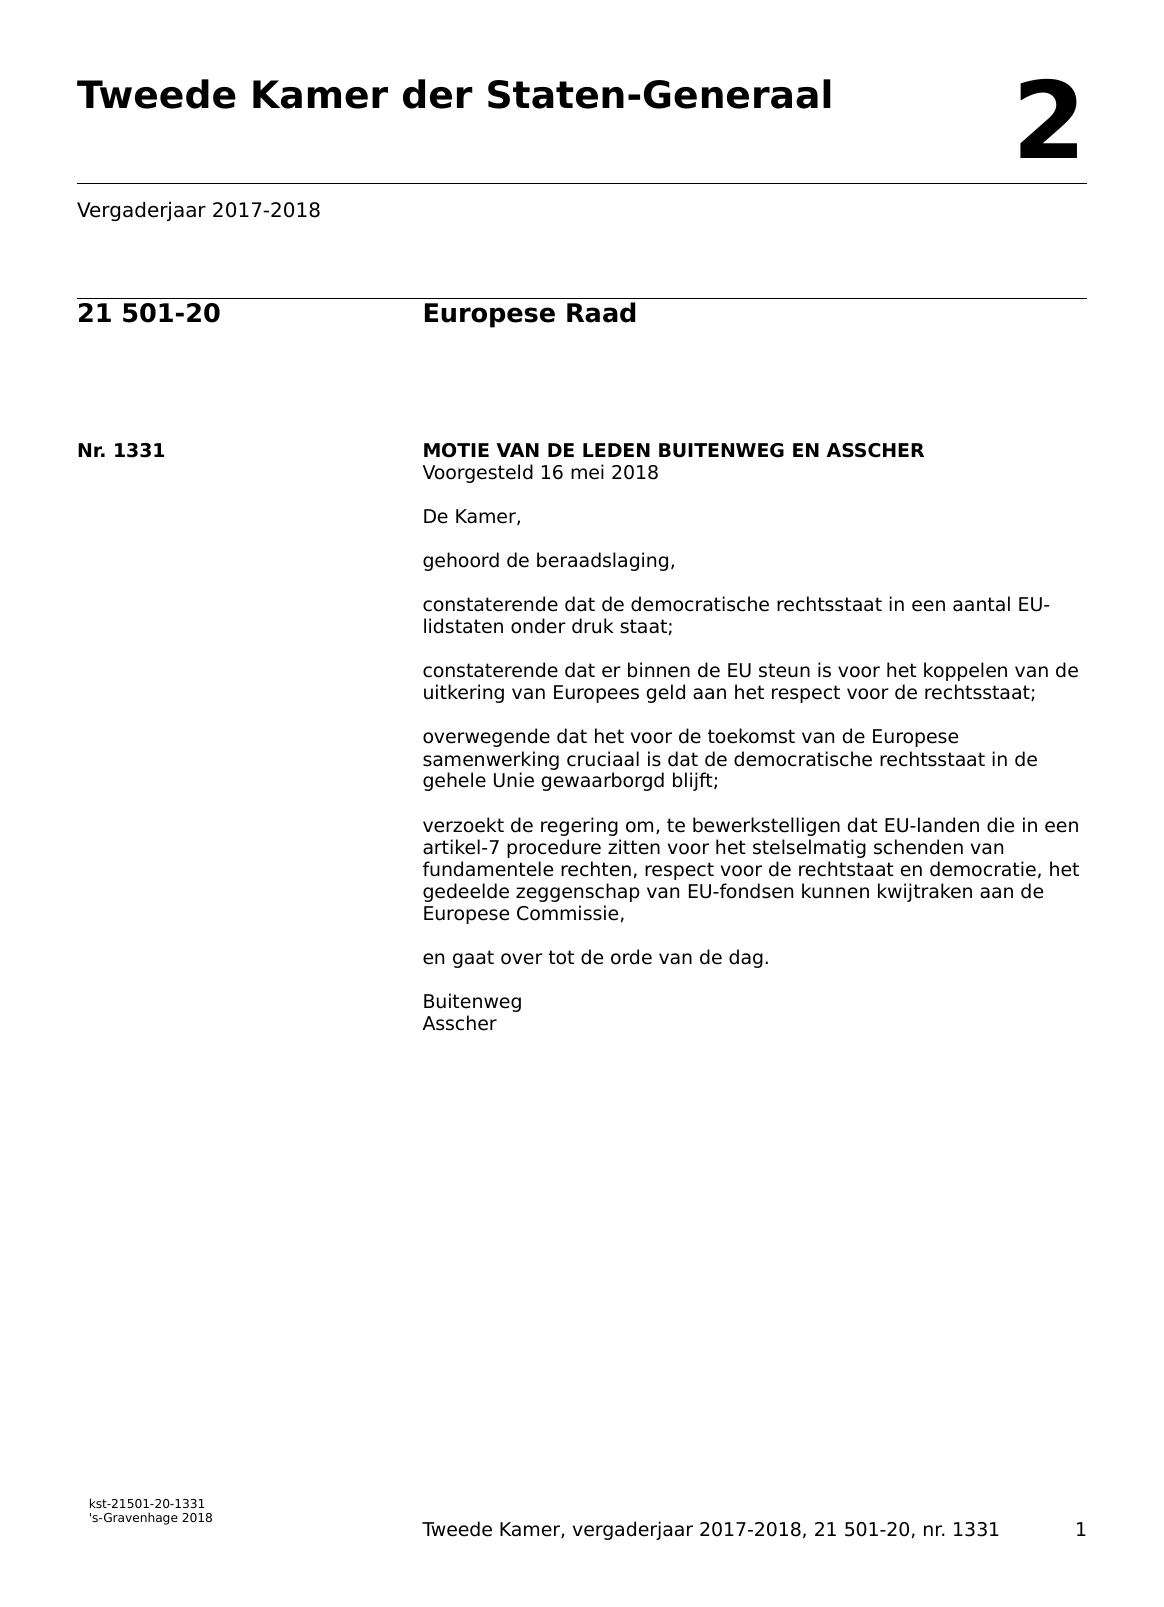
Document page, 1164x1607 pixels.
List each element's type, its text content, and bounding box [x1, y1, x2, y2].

text overwegende dat het voor de toekomst van de Europese samenwerking cruciaal is dat de democratische rechtsstaat in de gehele Unie gewaarborgd blijft; [422, 726, 1087, 792]
table_header Tweede Kamer der Staten-Generaal [77, 59, 886, 183]
text verzoekt de regering om, te bewerkstelligen dat EU-landen die in een artikel-7 procedure zitten voor het stelselmatig schenden van fundamentele rechten, respect voor de rechtstaat en democratie, het gedeelde zeggenschap van EU-fondsen kunnen kwijtraken aan de Europese Commissie, [422, 814, 1087, 924]
subtitle Nr. 1331 MOTIE VAN DE LEDEN BUITENWEG EN ASSCHER [77, 440, 1087, 462]
text gehoord de beraadslaging, [422, 550, 1087, 572]
table_header 2 [886, 59, 1087, 183]
text Voorgesteld 16 mei 2018 [422, 462, 1087, 484]
text en gaat over tot de orde van de dag. [422, 947, 1087, 969]
text kst-21501-20-1331 [88, 1497, 323, 1511]
text 's-Gravenhage 2018 [88, 1511, 323, 1525]
table_cell Vergaderjaar 2017-2018 [77, 184, 1087, 298]
text constaterende dat de democratische rechtsstaat in een aantal EU-lidstaten onder druk staat; [422, 594, 1087, 638]
subtitle 21 501-20 Europese Raad [77, 299, 1087, 329]
text Asscher [422, 1013, 1087, 1035]
text De Kamer, [422, 506, 1087, 528]
text Buitenweg [422, 991, 1087, 1013]
text constaterende dat er binnen de EU steun is voor het koppelen van de uitkering van Europees geld aan het respect voor de rechtsstaat; [422, 660, 1087, 704]
